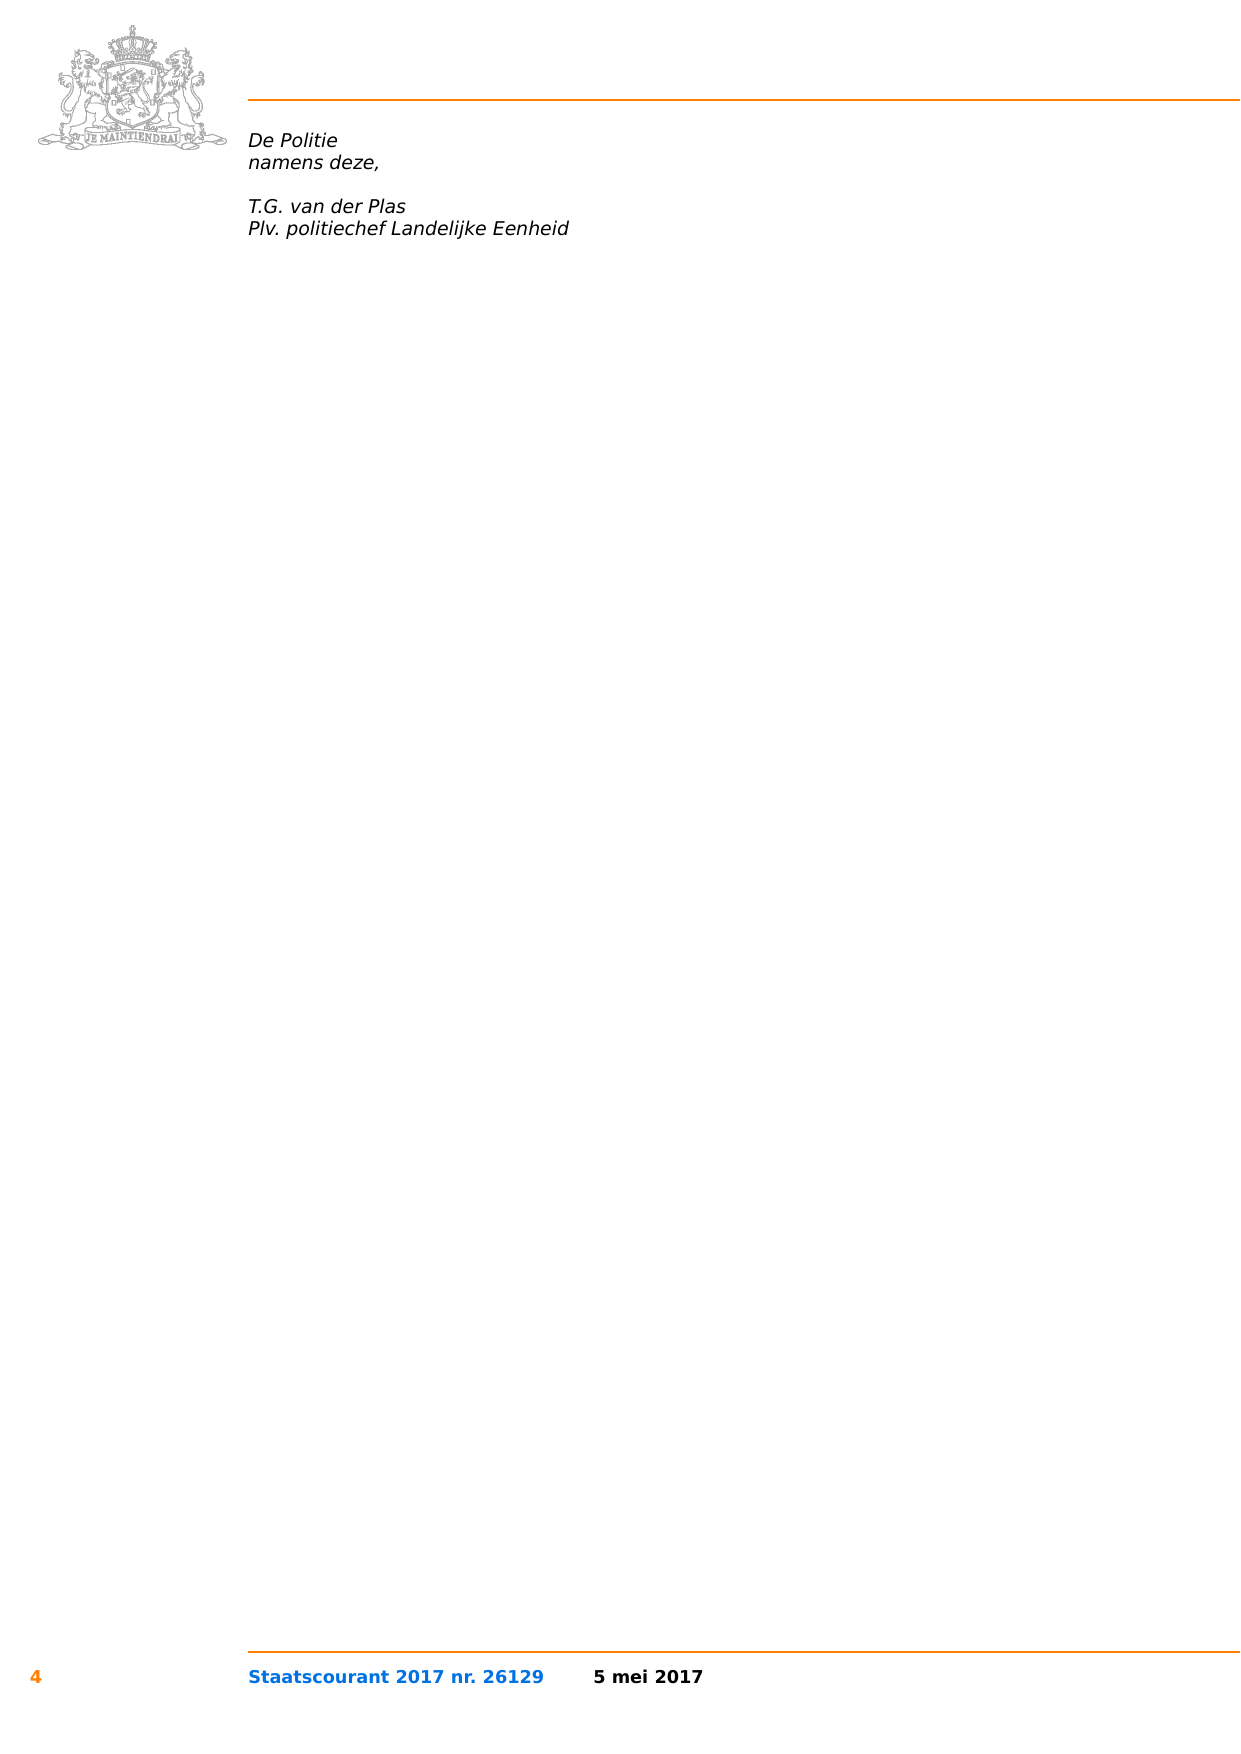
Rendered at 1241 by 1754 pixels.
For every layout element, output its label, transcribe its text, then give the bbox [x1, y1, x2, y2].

picture [38, 25, 227, 150]
text De Politie namens deze, T.G. van der Plas Plv. politiechef Landelijke Eenheid [248, 130, 1163, 240]
